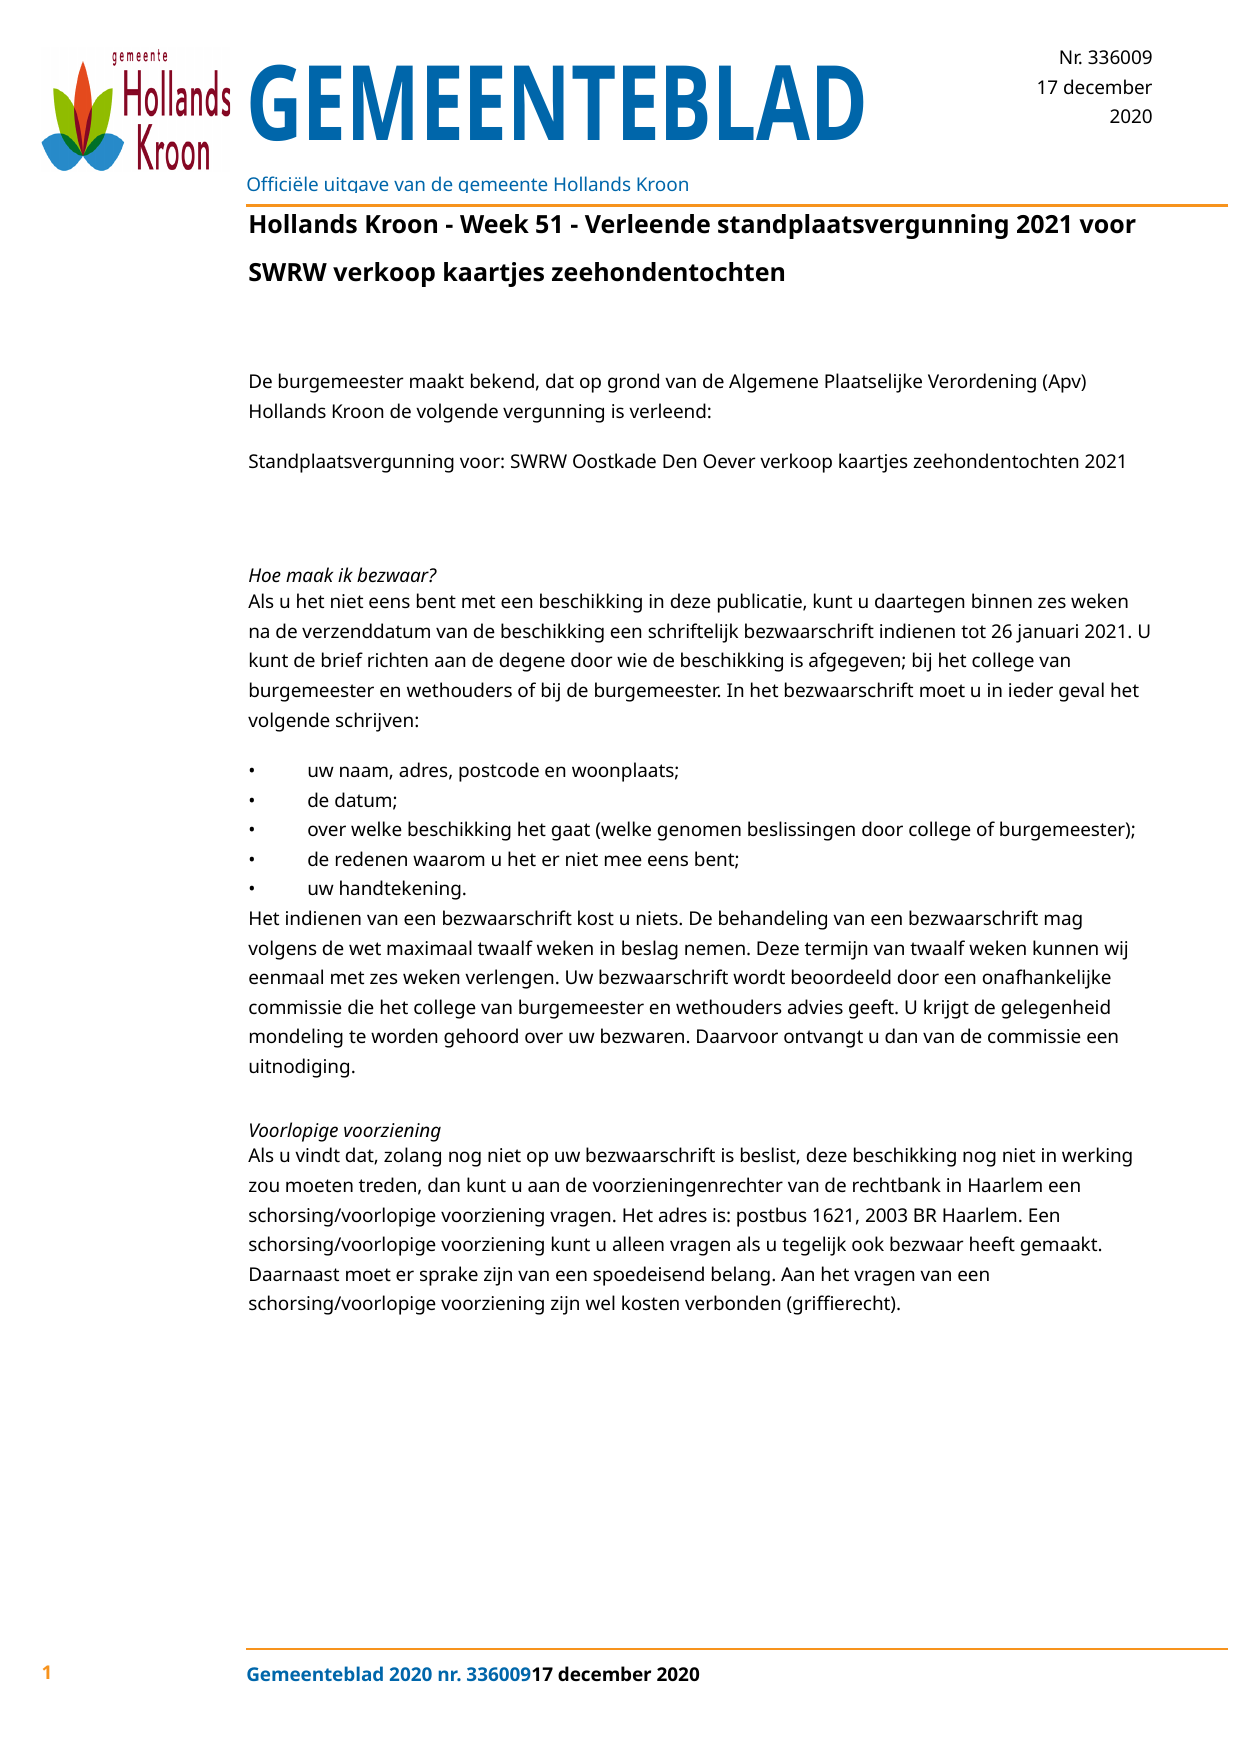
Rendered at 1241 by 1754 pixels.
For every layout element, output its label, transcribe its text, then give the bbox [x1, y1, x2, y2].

list uw handtekening. [248, 876, 1152, 901]
text Standplaatsvergunning voor: SWRW Oostkade Den Oever verkoop kaartjes zeehondentochten 2021 [248, 448, 1152, 474]
list over welke beschikking het gaat (welke genomen beslissingen door college of burgemeester); [248, 816, 1152, 842]
picture [41, 47, 231, 172]
text Hoe maak ik bezwaar? [248, 563, 1152, 588]
list de redenen waarom u het er niet mee eens bent; [248, 846, 1152, 872]
text Voorlopige voorziening [248, 1117, 1152, 1143]
text Als u vindt dat, zolang nog niet op uw bezwaarschrift is beslist, deze beschikking nog niet in werking zou moeten treden, dan kunt u aan de voorzieningenrechter van de rechtbank in Haarlem een schorsing/voorlopige voorziening vragen. Het adres is: postbus 1621, 2003 BR Haarlem. Een schorsing/voorlopige voorziening kunt u alleen vragen als u tegelijk ook bezwaar heeft gemaakt. Daarnaast moet er sprake zijn van een spoedeisend belang. Aan het vragen van een schorsing/voorlopige voorziening zijn wel kosten verbonden (griffierecht). [248, 1143, 1152, 1316]
text Hollands Kroon - Week 51 - Verleende standplaatsvergunning 2021 voor SWRW verkoop kaartjes zeehondentochten [248, 207, 1152, 288]
text De burgemeester maakt bekend, dat op grond van de Algemene Plaatselijke Verordening (Apv) Hollands Kroon de volgende vergunning is verleend: [248, 368, 1152, 424]
text Als u het niet eens bent met een beschikking in deze publicatie, kunt u daartegen binnen zes weken na de verzenddatum van de beschikking een schriftelijk bezwaarschrift indienen tot 26 januari 2021. U kunt de brief richten aan de degene door wie de beschikking is afgegeven; bij het college van burgemeester en wethouders of bij de burgemeester. In het bezwaarschrift moet u in ieder geval het volgende schrijven: [248, 588, 1152, 732]
list de datum; [248, 787, 1152, 812]
text Het indienen van een bezwaarschrift kost u niets. De behandeling van een bezwaarschrift mag volgens de wet maximaal twaalf weken in beslag nemen. Deze termijn van twaalf weken kunnen wij eenmaal met zes weken verlengen. Uw bezwaarschrift wordt beoordeeld door een onafhankelijke commissie die het college van burgemeester en wethouders advies geeft. U krijgt de gelegenheid mondeling te worden gehoord over uw bezwaren. Daarvoor ontvangt u dan van de commissie een uitnodiging. [248, 905, 1152, 1079]
list uw naam, adres, postcode en woonplaats; [248, 757, 1152, 783]
